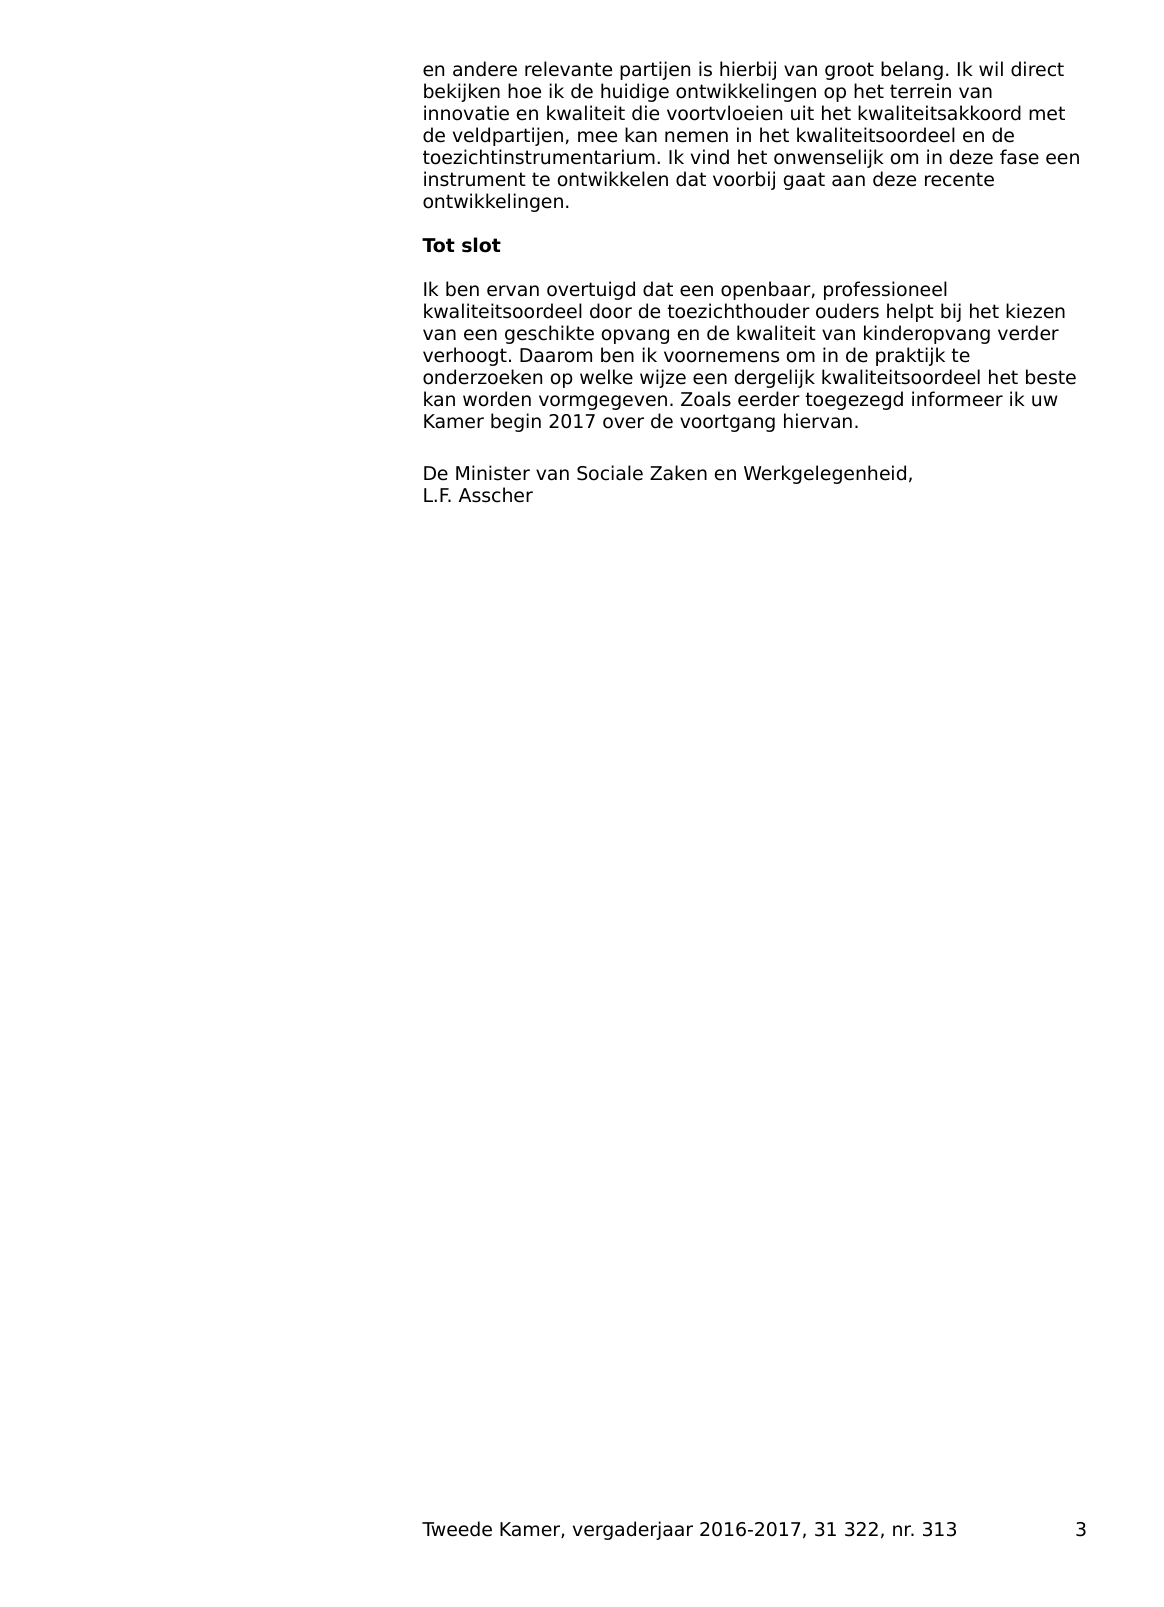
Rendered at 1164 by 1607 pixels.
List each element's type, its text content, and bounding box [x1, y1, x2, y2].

subtitle Tot slot [422, 235, 1087, 257]
text Ik ben ervan overtuigd dat een openbaar, professioneel kwaliteitsoordeel door de toezichthouder ouders helpt bij het kiezen van een geschikte opvang en de kwaliteit van kinderopvang verder verhoogt. Daarom ben ik voornemens om in de praktijk te onderzoeken op welke wijze een dergelijk kwaliteitsoordeel het beste kan worden vormgegeven. Zoals eerder toegezegd informeer ik uw Kamer begin 2017 over de voortgang hiervan. [422, 279, 1087, 433]
text en andere relevante partijen is hierbij van groot belang. Ik wil direct bekijken hoe ik de huidige ontwikkelingen op het terrein van innovatie en kwaliteit die voortvloeien uit het kwaliteitsakkoord met de veldpartijen, mee kan nemen in het kwaliteitsoordeel en de toezichtinstrumentarium. Ik vind het onwenselijk om in deze fase een instrument te ontwikkelen dat voorbij gaat aan deze recente ontwikkelingen. [422, 59, 1087, 213]
text De Minister van Sociale Zaken en Werkgelegenheid, L.F. Asscher [422, 463, 1087, 507]
